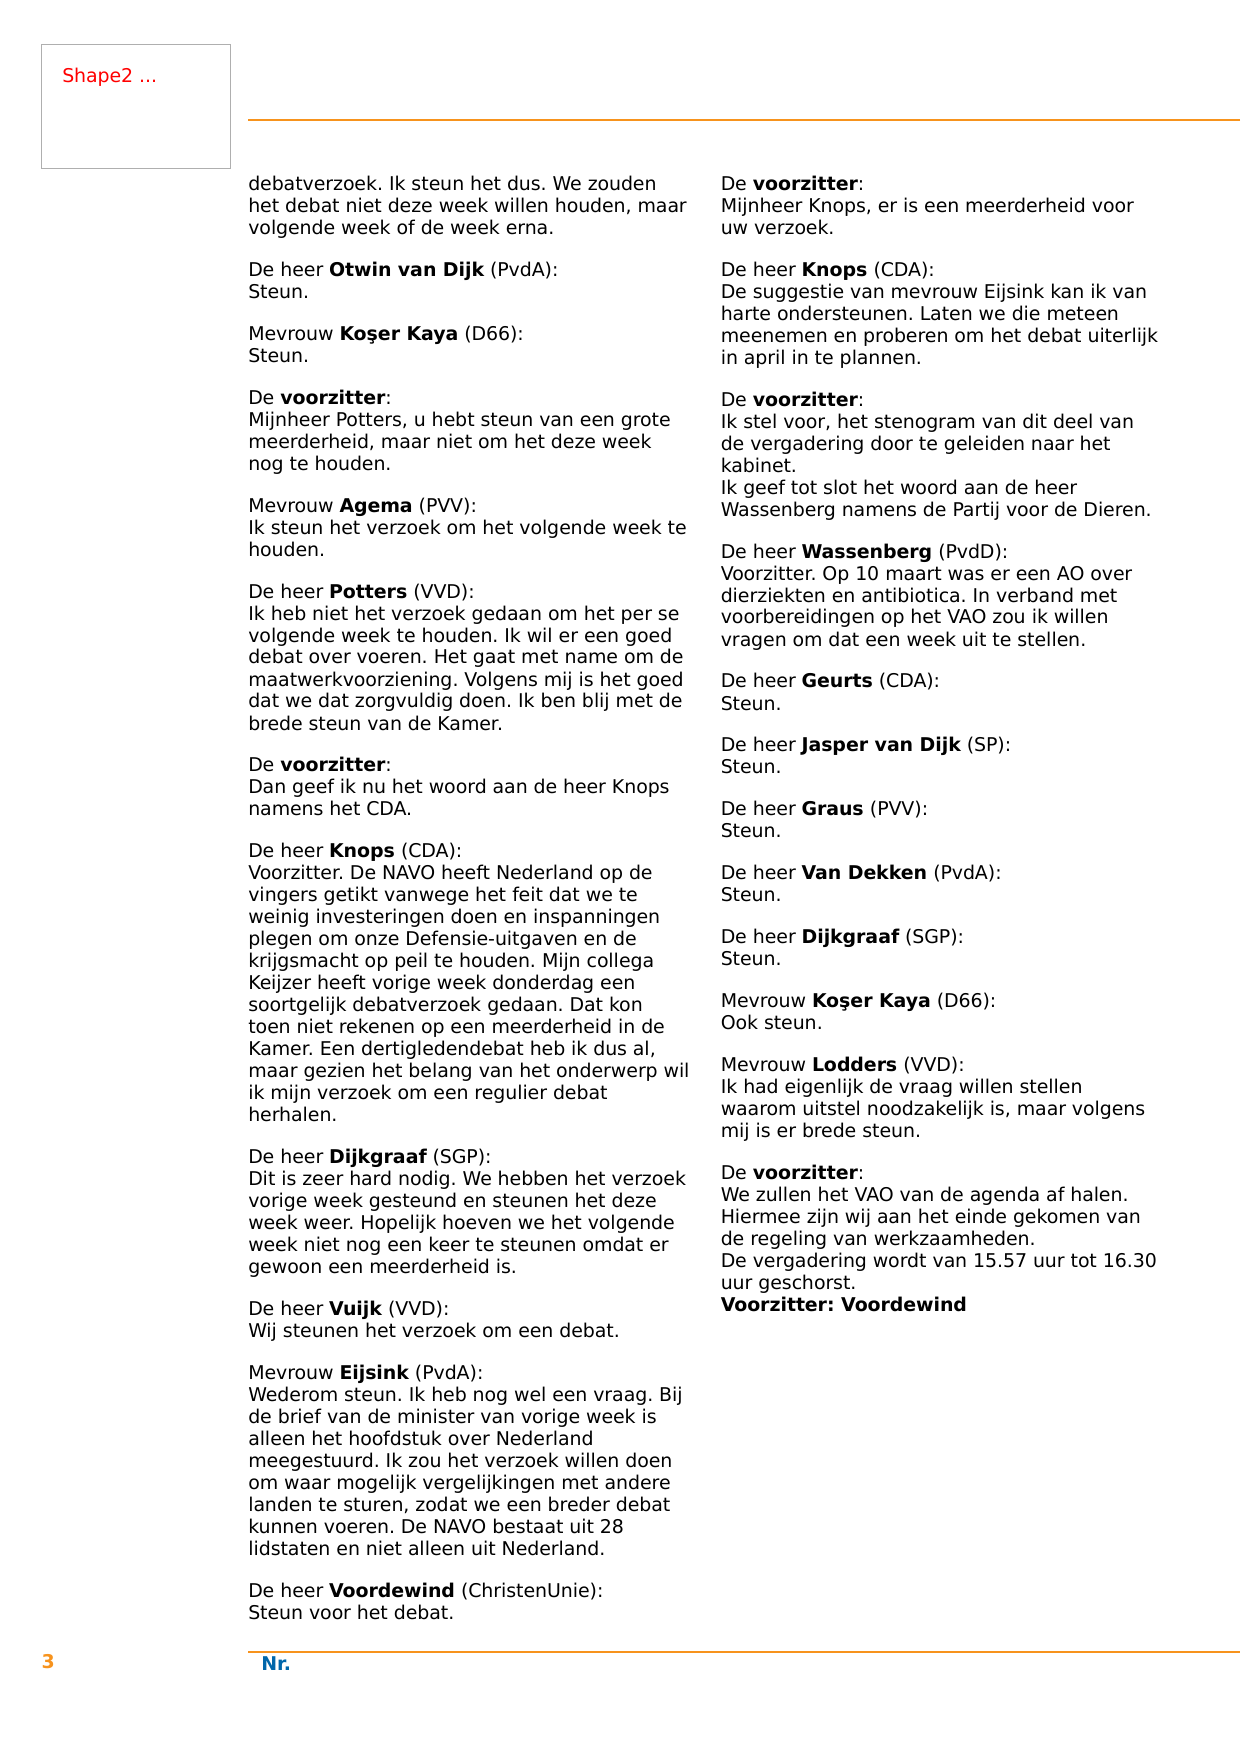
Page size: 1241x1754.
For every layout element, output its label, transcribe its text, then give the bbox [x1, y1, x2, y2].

text De voorzitter: [721, 389, 1163, 411]
text De vergadering wordt van 15.57 uur tot 16.30 uur geschorst. [721, 1250, 1163, 1294]
text Steun. [721, 820, 1163, 842]
text De heer Knops (CDA): [248, 840, 691, 862]
text De heer Vuijk (VVD): [248, 1298, 691, 1320]
text Ook steun. [721, 1012, 1163, 1034]
text Wij steunen het verzoek om een debat. [248, 1320, 691, 1342]
text De heer Geurts (CDA): [721, 670, 1163, 692]
text Wederom steun. Ik heb nog wel een vraag. Bij de brief van de minister van vorige week is alleen het hoofdstuk over Nederland meegestuurd. Ik zou het verzoek willen doen om waar mogelijk vergelijkingen met andere landen te sturen, zodat we een breder debat kunnen voeren. De NAVO bestaat uit 28 lidstaten en niet alleen uit Nederland. [248, 1384, 691, 1560]
text De heer Dijkgraaf (SGP): [721, 926, 1163, 948]
text Steun. [248, 345, 691, 367]
text Mevrouw Koşer Kaya (D66): [721, 990, 1163, 1012]
text Mevrouw Koşer Kaya (D66): [248, 323, 691, 345]
text De heer Dijkgraaf (SGP): [248, 1146, 691, 1168]
text Mevrouw Eijsink (PvdA): [248, 1362, 691, 1384]
text De heer Otwin van Dijk (PvdA): [248, 259, 691, 281]
text Dan geef ik nu het woord aan de heer Knops namens het CDA. [248, 776, 691, 820]
text De heer Jasper van Dijk (SP): [721, 734, 1163, 756]
text Voorzitter. Op 10 maart was er een AO over dierziekten en antibiotica. In verband met voorbereidingen op het VAO zou ik willen vragen om dat een week uit te stellen. [721, 562, 1163, 650]
text Ik geef tot slot het woord aan de heer Wassenberg namens de Partij voor de Dieren. [721, 477, 1163, 521]
text Voorzitter. De NAVO heeft Nederland op de vingers getikt vanwege het feit dat we te weinig investeringen doen en inspanningen plegen om onze Defensie-uitgaven en de krijgsmacht op peil te houden. Mijn collega Keijzer heeft vorige week donderdag een soortgelijk debatverzoek gedaan. Dat kon toen niet rekenen op een meerderheid in de Kamer. Een dertigledendebat heb ik dus al, maar gezien het belang van het onderwerp wil ik mijn verzoek om een regulier debat herhalen. [248, 862, 691, 1126]
text Mijnheer Potters, u hebt steun van een grote meerderheid, maar niet om het deze week nog te houden. [248, 409, 691, 474]
text Ik had eigenlijk de vraag willen stellen waarom uitstel noodzakelijk is, maar volgens mij is er brede steun. [721, 1076, 1163, 1142]
text De heer Potters (VVD): [248, 581, 691, 602]
text Steun. [248, 281, 691, 303]
text Ik heb niet het verzoek gedaan om het per se volgende week te houden. Ik wil er een goed debat over voeren. Het gaat met name om de maatwerkvoorziening. Volgens mij is het goed dat we dat zorgvuldig doen. Ik ben blij met de brede steun van de Kamer. [248, 602, 691, 734]
text Ik steun het verzoek om het volgende week te houden. [248, 517, 691, 561]
text Steun. [721, 948, 1163, 970]
text Dit is zeer hard nodig. We hebben het verzoek vorige week gesteund en steunen het deze week weer. Hopelijk hoeven we het volgende week niet nog een keer te steunen omdat er gewoon een meerderheid is. [248, 1168, 691, 1278]
text De heer Knops (CDA): [721, 259, 1163, 281]
text De heer Van Dekken (PvdA): [721, 862, 1163, 884]
text De heer Graus (PVV): [721, 798, 1163, 820]
text Steun. [721, 884, 1163, 906]
text De suggestie van mevrouw Eijsink kan ik van harte ondersteunen. Laten we die meteen meenemen en proberen om het debat uiterlijk in april in te plannen. [721, 281, 1163, 369]
text Hiermee zijn wij aan het einde gekomen van de regeling van werkzaamheden. [721, 1206, 1163, 1250]
text Voorzitter: Voordewind [721, 1294, 1163, 1316]
text De voorzitter: [721, 173, 1163, 195]
text Steun. [721, 692, 1163, 714]
text Mijnheer Knops, er is een meerderheid voor uw verzoek. [721, 195, 1163, 239]
text De voorzitter: [721, 1162, 1163, 1184]
text Steun voor het debat. [248, 1602, 691, 1624]
text Ik stel voor, het stenogram van dit deel van de vergadering door te geleiden naar het kabinet. [721, 411, 1163, 477]
text We zullen het VAO van de agenda af halen. [721, 1184, 1163, 1206]
text De heer Voordewind (ChristenUnie): [248, 1580, 691, 1602]
text De voorzitter: [248, 754, 691, 776]
text Steun. [721, 756, 1163, 778]
text De voorzitter: [248, 387, 691, 409]
text debatverzoek. Ik steun het dus. We zouden het debat niet deze week willen houden, maar volgende week of de week erna. [248, 173, 691, 239]
text Mevrouw Lodders (VVD): [721, 1054, 1163, 1076]
text Mevrouw Agema (PVV): [248, 494, 691, 517]
text De heer Wassenberg (PvdD): [721, 541, 1163, 562]
